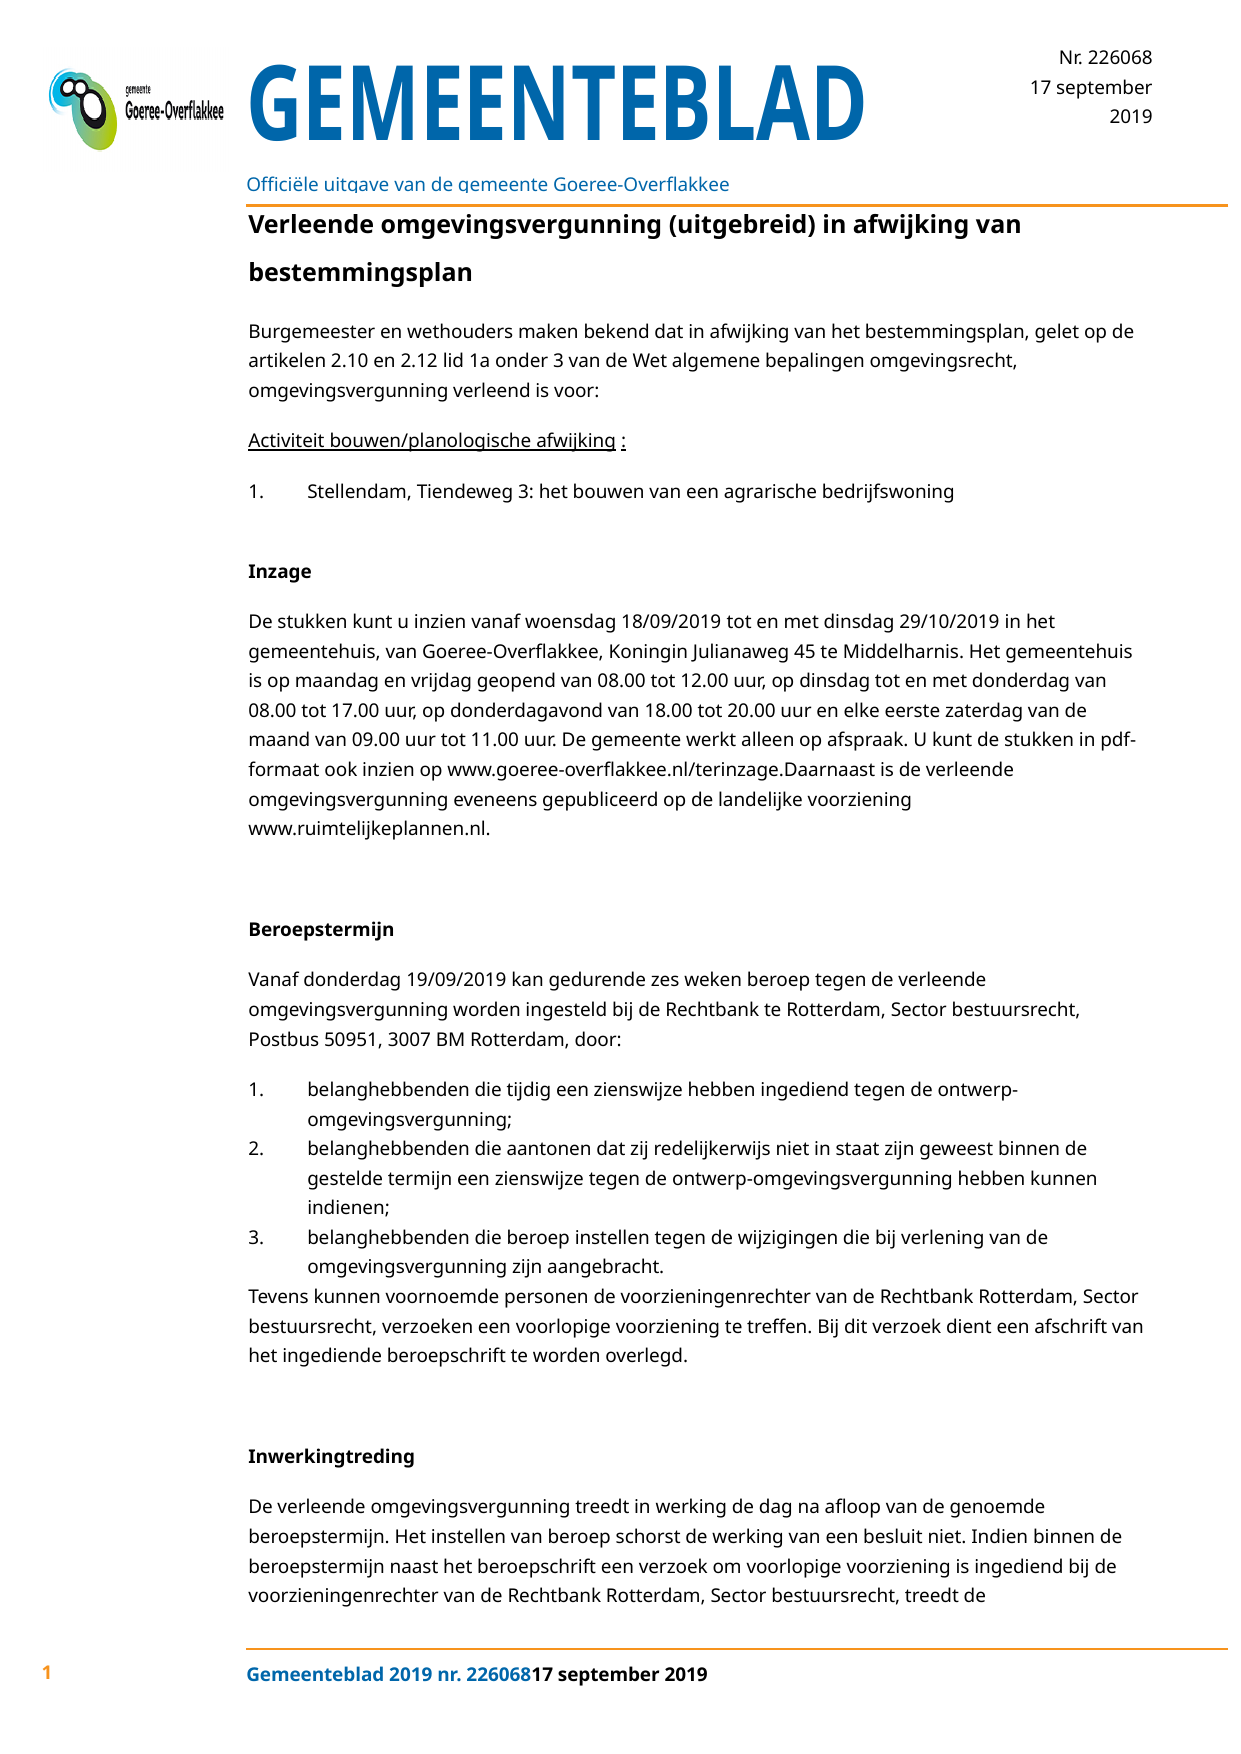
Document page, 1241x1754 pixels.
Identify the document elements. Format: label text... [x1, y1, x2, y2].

text De stukken kunt u inzien vanaf woensdag 18/09/2019 tot en met dinsdag 29/10/2019 in het gemeentehuis, van Goeree-Overflakkee, Koningin Julianaweg 45 te Middelharnis. Het gemeentehuis is op maandag en vrijdag geopend van 08.00 tot 12.00 uur, op dinsdag tot en met donderdag van 08.00 tot 17.00 uur, op donderdagavond van 18.00 tot 20.00 uur en elke eerste zaterdag van de maand van 09.00 uur tot 11.00 uur. De gemeente werkt alleen op afspraak. U kunt de stukken in pdf-formaat ook inzien op www.goeree-overflakkee.nl/terinzage.Daarnaast is de verleende omgevingsvergunning eveneens gepubliceerd op de landelijke voorziening www.ruimtelijkeplannen.nl. [248, 608, 1152, 841]
picture [41, 47, 231, 172]
list belanghebbenden die aantonen dat zij redelijkerwijs niet in staat zijn geweest binnen de gestelde termijn een zienswijze tegen de ontwerp-omgevingsvergunning hebben kunnen indienen; [248, 1135, 1152, 1220]
text Inwerkingtreding [248, 1443, 1152, 1469]
list Stellendam, Tiendeweg 3: het bouwen van een agrarische bedrijfswoning [248, 478, 1152, 504]
text Tevens kunnen voornoemde personen de voorzieningenrechter van de Rechtbank Rotterdam, Sector bestuursrecht, verzoeken een voorlopige voorziening te treffen. Bij dit verzoek dient een afschrift van het ingediende beroepschrift te worden overlegd. [248, 1283, 1152, 1368]
list belanghebbenden die beroep instellen tegen de wijzigingen die bij verlening van de omgevingsvergunning zijn aangebracht. [248, 1224, 1152, 1279]
text Beroepstermijn [248, 916, 1152, 942]
text Activiteit bouwen/planologische afwijking : [248, 427, 1152, 453]
text Inzage [248, 558, 1152, 584]
text Verleende omgevingsvergunning (uitgebreid) in afwijking van bestemmingsplan [248, 207, 1152, 288]
text De verleende omgevingsvergunning treedt in werking de dag na afloop van de genoemde beroepstermijn. Het instellen van beroep schorst de werking van een besluit niet. Indien binnen de beroepstermijn naast het beroepschrift een verzoek om voorlopige voorziening is ingediend bij de voorzieningenrechter van de Rechtbank Rotterdam, Sector bestuursrecht, treedt de [248, 1494, 1152, 1608]
text Vanaf donderdag 19/09/2019 kan gedurende zes weken beroep tegen de verleende omgevingsvergunning worden ingesteld bij de Rechtbank te Rotterdam, Sector bestuursrecht, Postbus 50951, 3007 BM Rotterdam, door: [248, 967, 1152, 1052]
text Burgemeester en wethouders maken bekend dat in afwijking van het bestemmingsplan, gelet op de artikelen 2.10 en 2.12 lid 1a onder 3 van de Wet algemene bepalingen omgevingsrecht, omgevingsvergunning verleend is voor: [248, 318, 1152, 403]
list belanghebbenden die tijdig een zienswijze hebben ingediend tegen de ontwerp-omgevingsvergunning; [248, 1076, 1152, 1132]
